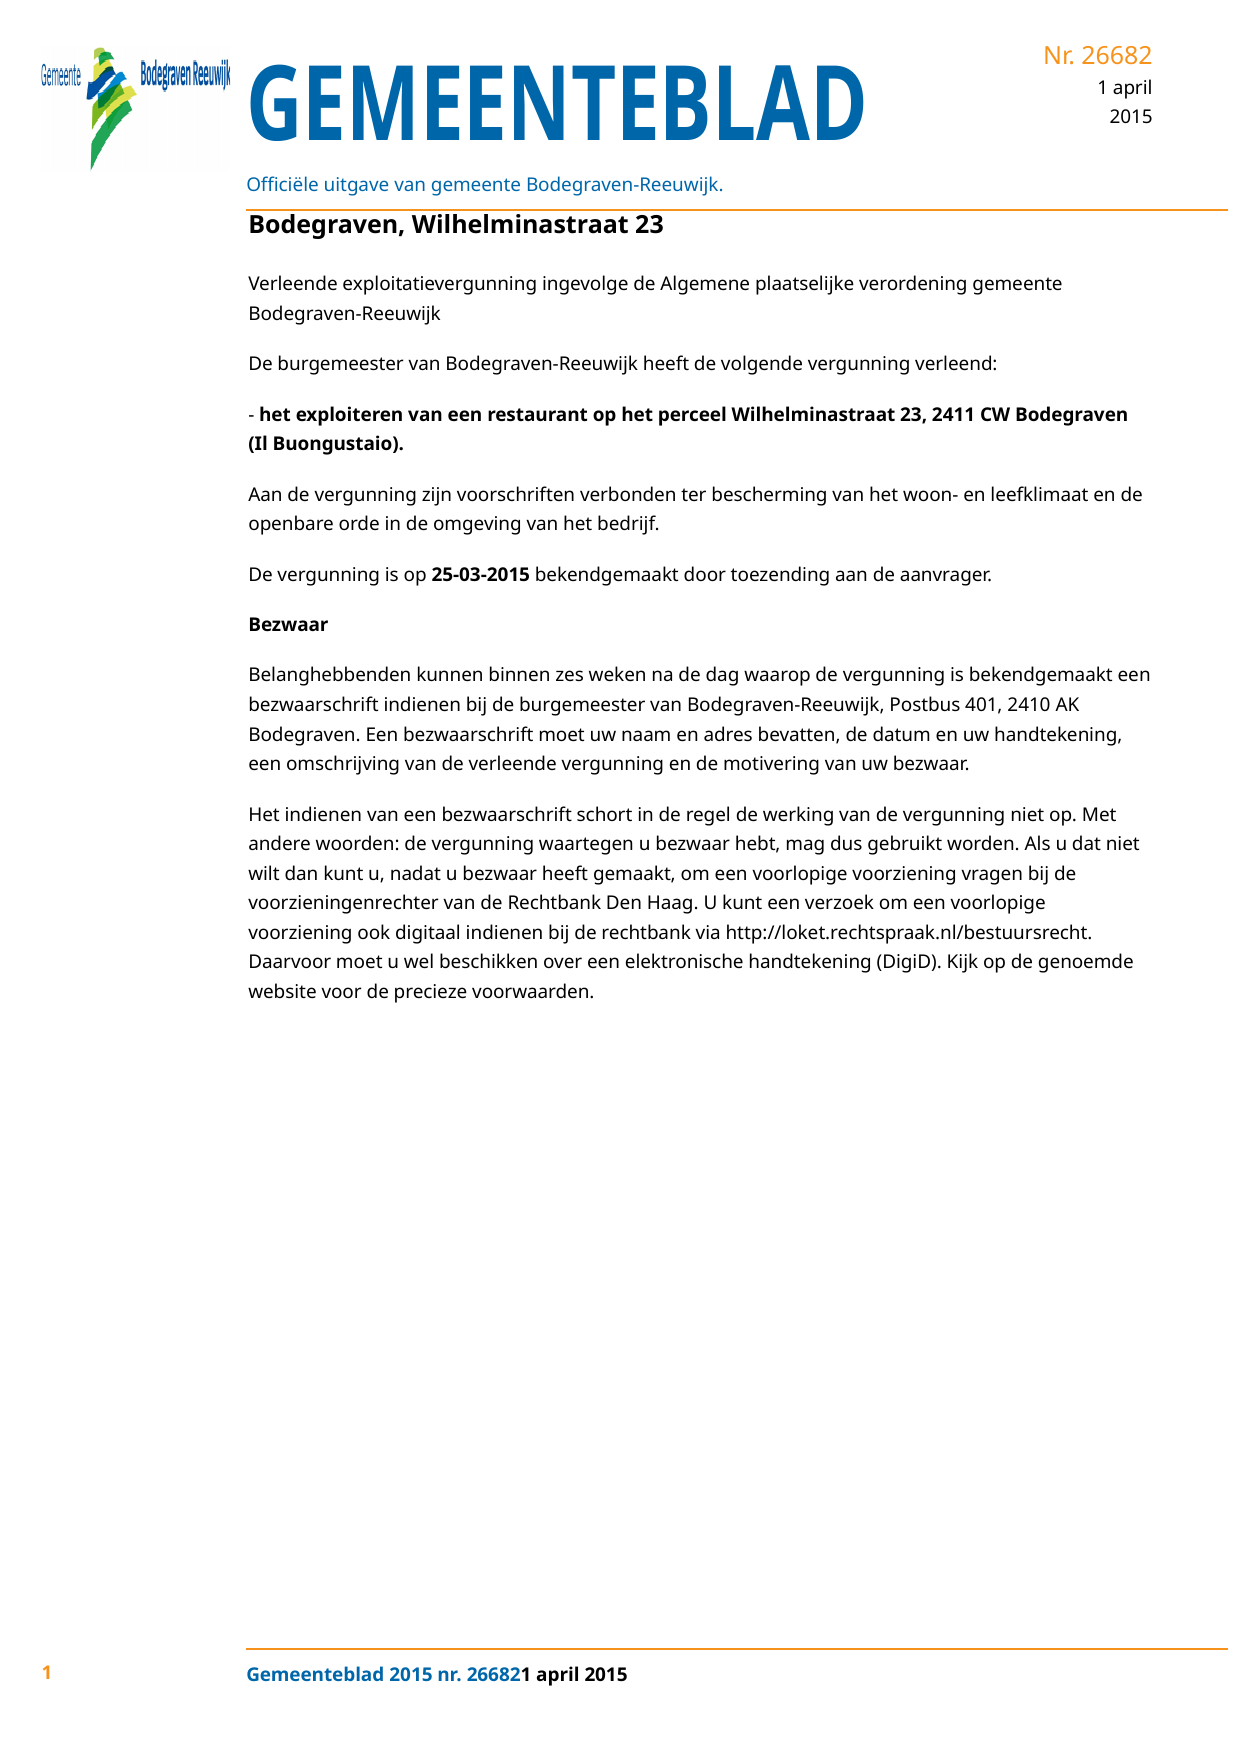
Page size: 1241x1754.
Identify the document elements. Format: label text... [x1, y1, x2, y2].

text Verleende exploitatievergunning ingevolge de Algemene plaatselijke verordening gemeente Bodegraven-Reeuwijk [248, 270, 1152, 326]
text Bodegraven, Wilhelminastraat 23 [248, 211, 1152, 241]
text - het exploiteren van een restaurant op het perceel Wilhelminastraat 23, 2411 CW Bodegraven (Il Buongustaio). [248, 401, 1152, 456]
text De burgemeester van Bodegraven-Reeuwijk heeft de volgende vergunning verleend: [248, 350, 1152, 376]
text Belanghebbenden kunnen binnen zes weken na de dag waarop de vergunning is bekendgemaakt een bezwaarschrift indienen bij de burgemeester van Bodegraven-Reeuwijk, Postbus 401, 2410 AK Bodegraven. Een bezwaarschrift moet uw naam en adres bevatten, de datum en uw handtekening, een omschrijving van de verleende vergunning en de motivering van uw bezwaar. [248, 662, 1152, 776]
picture [41, 47, 231, 172]
text De vergunning is op 25-03-2015 bekendgemaakt door toezending aan de aanvrager. [248, 561, 1152, 586]
text Aan de vergunning zijn voorschriften verbonden ter bescherming van het woon- en leefklimaat en de openbare orde in de omgeving van het bedrijf. [248, 481, 1152, 536]
text Bezwaar [248, 611, 1152, 637]
text Het indienen van een bezwaarschrift schort in de regel de werking van de vergunning niet op. Met andere woorden: de vergunning waartegen u bezwaar hebt, mag dus gebruikt worden. Als u dat niet wilt dan kunt u, nadat u bezwaar heeft gemaakt, om een voorlopige voorziening vragen bij de voorzieningenrechter van de Rechtbank Den Haag. U kunt een verzoek om een voorlopige voorziening ook digitaal indienen bij de rechtbank via http://loket.rechtspraak.nl/bestuursrecht. Daarvoor moet u wel beschikken over een elektronische handtekening (DigiD). Kijk op de genoemde website voor de precieze voorwaarden. [248, 801, 1152, 1004]
